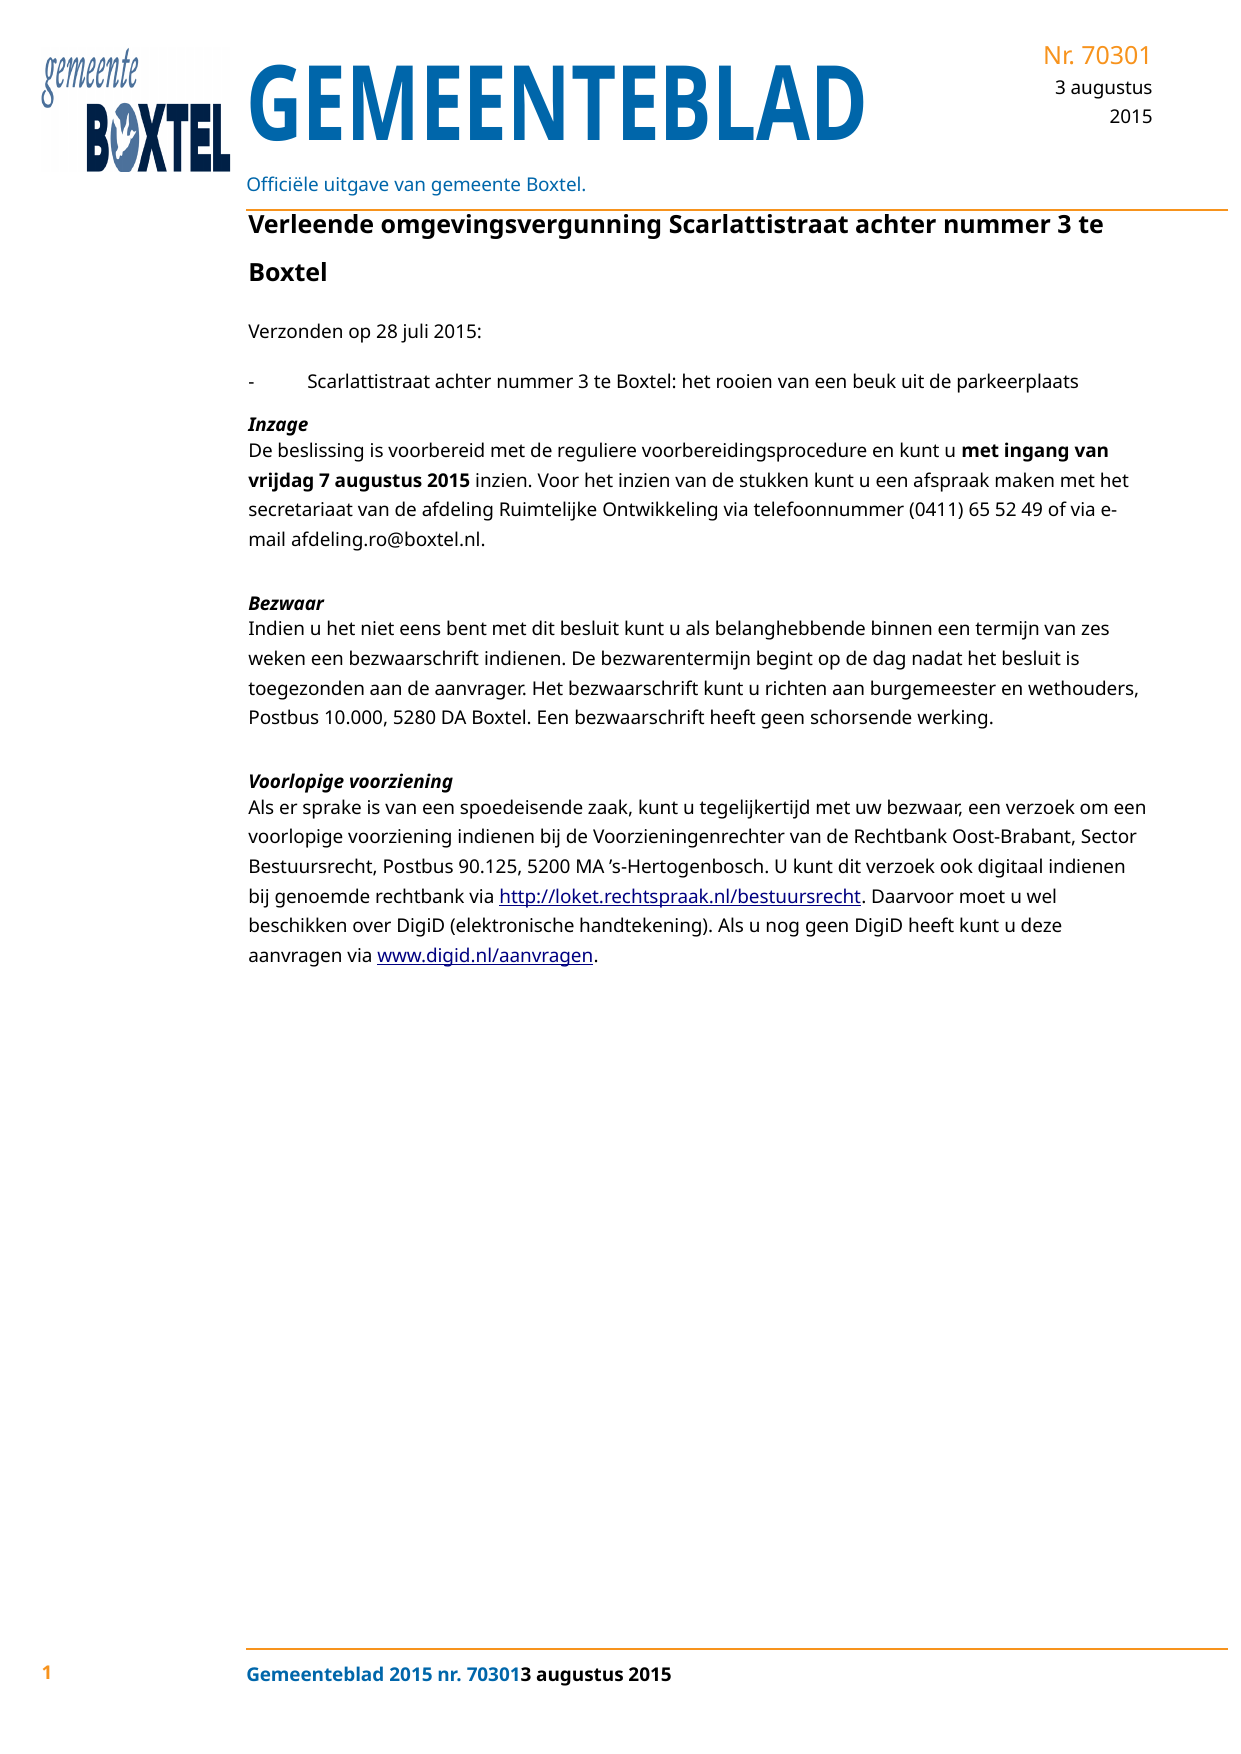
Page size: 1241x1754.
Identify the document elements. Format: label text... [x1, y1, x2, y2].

text De beslissing is voorbereid met de reguliere voorbereidingsprocedure en kunt u met ingang van vrijdag 7 augustus 2015 inzien. Voor het inzien van de stukken kunt u een afspraak maken met het secretariaat van de afdeling Ruimtelijke Ontwikkeling via telefoonnummer (0411) 65 52 49 of via e-mail afdeling.ro@boxtel.nl. [248, 437, 1152, 552]
picture [41, 47, 231, 172]
text Verzonden op 28 juli 2015: [248, 318, 1152, 344]
text Voorlopige voorziening [248, 768, 1152, 794]
text Als er sprake is van een spoedeisende zaak, kunt u tegelijkertijd met uw bezwaar, een verzoek om een voorlopige voorziening indienen bij de Voorzieningenrechter van de Rechtbank Oost-Brabant, Sector Bestuursrecht, Postbus 90.125, 5200 MA ’s-Hertogenbosch. U kunt dit verzoek ook digitaal indienen bij genoemde rechtbank via http://loket.rechtspraak.nl/bestuursrecht. Daarvoor moet u wel beschikken over DigiD (elektronische handtekening). Als u nog geen DigiD heeft kunt u deze aanvragen via www.digid.nl/aanvragen. [248, 794, 1152, 968]
text Verleende omgevingsvergunning Scarlattistraat achter nummer 3 te Boxtel [248, 211, 1152, 288]
text Indien u het niet eens bent met dit besluit kunt u als belanghebbende binnen een termijn van zes weken een bezwaarschrift indienen. De bezwarentermijn begint op de dag nadat het besluit is toegezonden aan de aanvrager. Het bezwaarschrift kunt u richten aan burgemeester en wethouders, Postbus 10.000, 5280 DA Boxtel. Een bezwaarschrift heeft geen schorsende werking. [248, 616, 1152, 730]
list Scarlattistraat achter nummer 3 te Boxtel: het rooien van een beuk uit de parkeerplaats [248, 368, 1152, 394]
text Inzage [248, 411, 1152, 437]
text Bezwaar [248, 590, 1152, 616]
